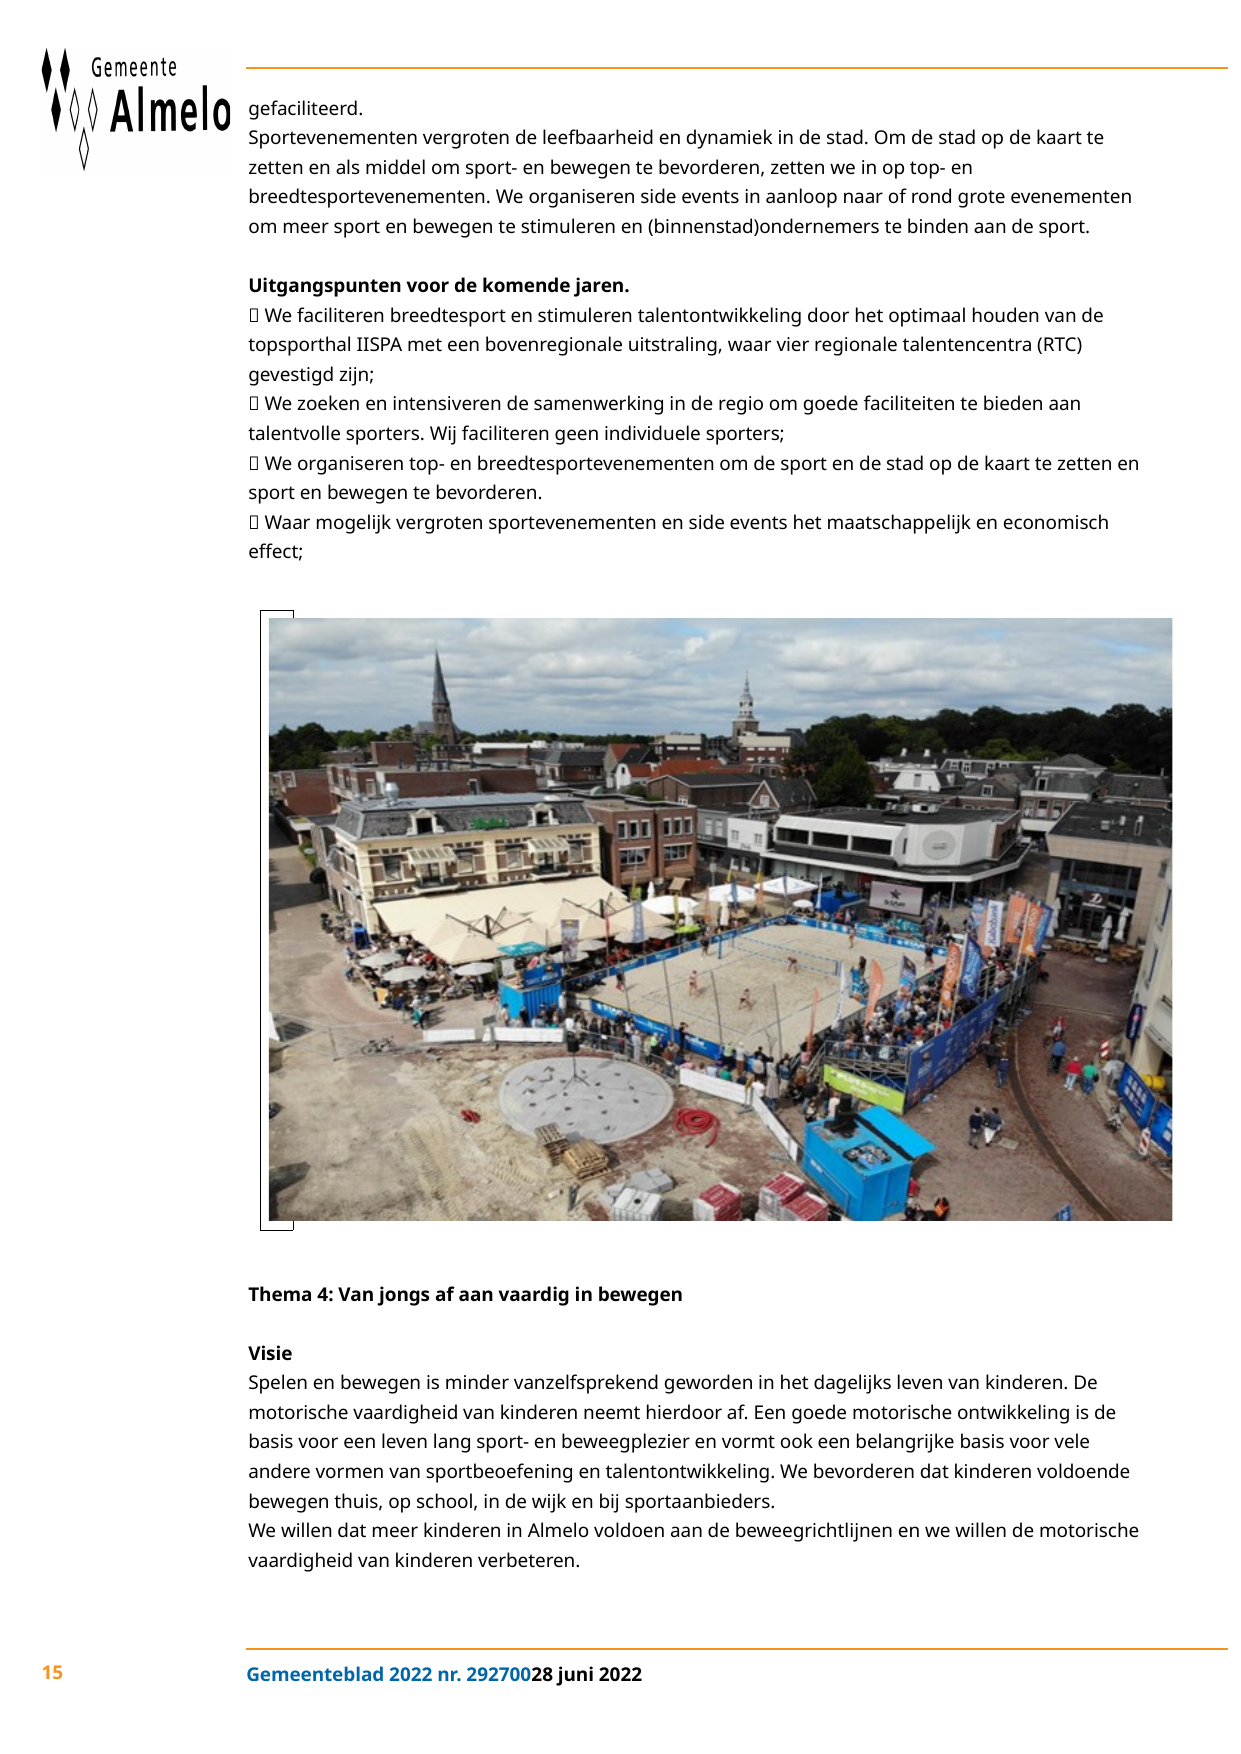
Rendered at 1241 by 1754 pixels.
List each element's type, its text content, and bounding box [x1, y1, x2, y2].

text Visie [248, 1340, 1152, 1366]
text Sportevenementen vergroten de leefbaarheid en dynamiek in de stad. Om de stad op de kaart te zetten en als middel om sport- en bewegen te bevorderen, zetten we in op top- en breedtesportevenementen. We organiseren side events in aanloop naar of rond grote evenementen om meer sport en bewegen te stimuleren en (binnenstad)ondernemers te binden aan de sport. [248, 124, 1152, 239]
text  Waar mogelijk vergroten sportevenementen en side events het maatschappelijk en economisch effect; [248, 509, 1152, 564]
picture [41, 47, 231, 172]
picture [268, 618, 1173, 1221]
text Spelen en bewegen is minder vanzelfsprekend geworden in het dagelijks leven van kinderen. De motorische vaardigheid van kinderen neemt hierdoor af. Een goede motorische ontwikkeling is de basis voor een leven lang sport- en beweegplezier en vormt ook een belangrijke basis voor vele andere vormen van sportbeoefening en talentontwikkeling. We bevorderen dat kinderen voldoende bewegen thuis, op school, in de wijk en bij sportaanbieders. [248, 1369, 1152, 1514]
text  We faciliteren breedtesport en stimuleren talentontwikkeling door het optimaal houden van de topsporthal IISPA met een bovenregionale uitstraling, waar vier regionale talentencentra (RTC) gevestigd zijn; [248, 302, 1152, 387]
text Thema 4: Van jongs af aan vaardig in bewegen [248, 1281, 1152, 1307]
table_header We willen dat meer kinderen in Almelo voldoen aan de beweegrichtlijnen en we willen de motorische vaardigheid van kinderen verbeteren. [248, 1518, 1152, 1573]
text Uitgangspunten voor de komende jaren. [248, 272, 1152, 298]
text gefaciliteerd. [248, 95, 1152, 121]
text  We organiseren top- en breedtesportevenementen om de sport en de stad op de kaart te zetten en sport en bewegen te bevorderen. [248, 450, 1152, 505]
text  We zoeken en intensiveren de samenwerking in de regio om goede faciliteiten te bieden aan talentvolle sporters. Wij faciliteren geen individuele sporters; [248, 391, 1152, 446]
